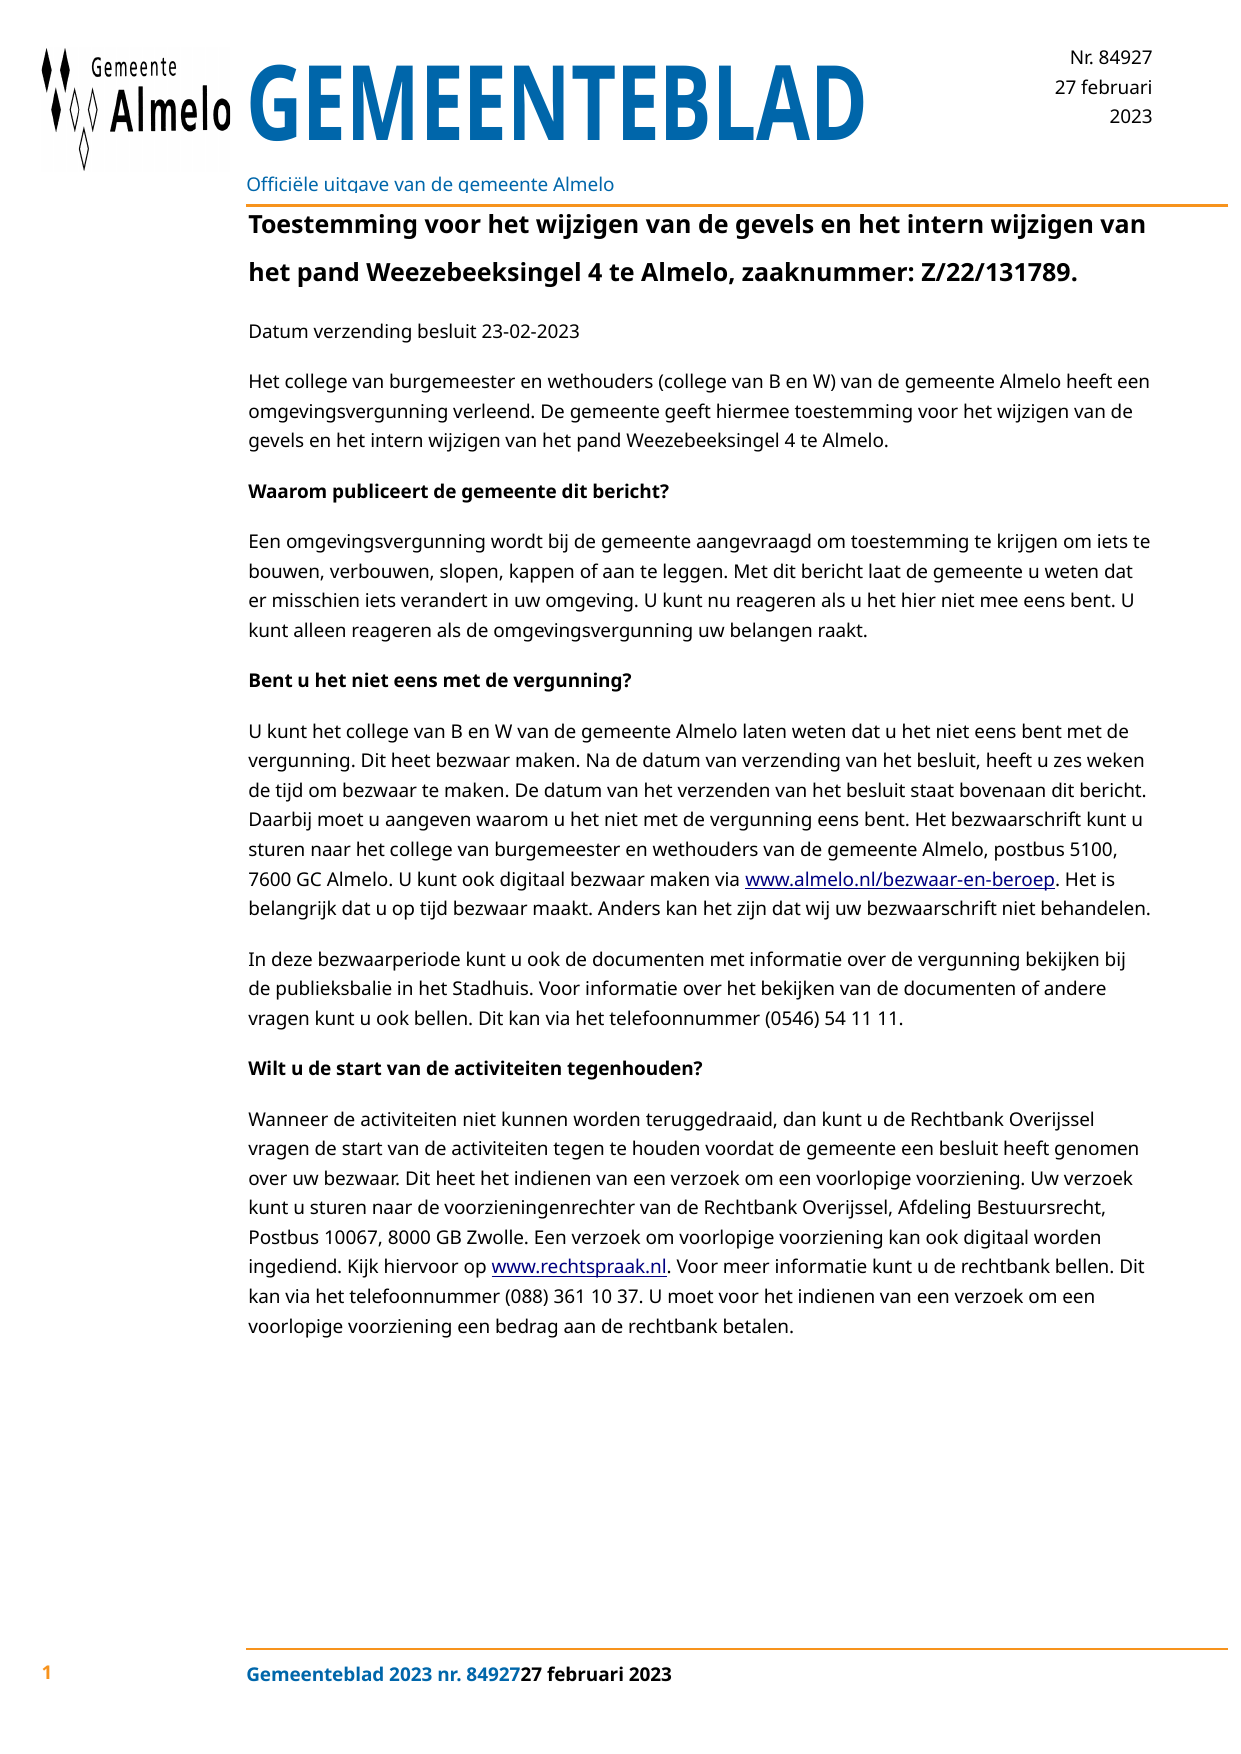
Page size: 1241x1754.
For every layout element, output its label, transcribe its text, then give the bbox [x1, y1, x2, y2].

text Het college van burgemeester en wethouders (college van B en W) van de gemeente Almelo heeft een omgevingsvergunning verleend. De gemeente geeft hiermee toestemming voor het wijzigen van de gevels en het intern wijzigen van het pand Weezebeeksingel 4 te Almelo. [248, 368, 1152, 453]
picture [41, 47, 231, 172]
text Waarom publiceert de gemeente dit bericht? [248, 478, 1152, 504]
text U kunt het college van B en W van de gemeente Almelo laten weten dat u het niet eens bent met de vergunning. Dit heet bezwaar maken. Na de datum van verzending van het besluit, heeft u zes weken de tijd om bezwaar te maken. De datum van het verzenden van het besluit staat bovenaan dit bericht. Daarbij moet u aangeven waarom u het niet met de vergunning eens bent. Het bezwaarschrift kunt u sturen naar het college van burgemeester en wethouders van de gemeente Almelo, postbus 5100, 7600 GC Almelo. U kunt ook digitaal bezwaar maken via www.almelo.nl/bezwaar-en-beroep. Het is belangrijk dat u op tijd bezwaar maakt. Anders kan het zijn dat wij uw bezwaarschrift niet behandelen. [248, 718, 1152, 921]
text Toestemming voor het wijzigen van de gevels en het intern wijzigen van het pand Weezebeeksingel 4 te Almelo, zaaknummer: Z/22/131789. [248, 207, 1152, 288]
text Een omgevingsvergunning wordt bij de gemeente aangevraagd om toestemming te krijgen om iets te bouwen, verbouwen, slopen, kappen of aan te leggen. Met dit bericht laat de gemeente u weten dat er misschien iets verandert in uw omgeving. U kunt nu reageren als u het hier niet mee eens bent. U kunt alleen reageren als de omgevingsvergunning uw belangen raakt. [248, 528, 1152, 643]
text Datum verzending besluit 23-02-2023 [248, 318, 1152, 344]
text Wilt u de start van de activiteiten tegenhouden? [248, 1055, 1152, 1081]
text Wanneer de activiteiten niet kunnen worden teruggedraaid, dan kunt u de Rechtbank Overijssel vragen de start van de activiteiten tegen te houden voordat de gemeente een besluit heeft genomen over uw bezwaar. Dit heet het indienen van een verzoek om een voorlopige voorziening. Uw verzoek kunt u sturen naar de voorzieningenrechter van de Rechtbank Overijssel, Afdeling Bestuursrecht, Postbus 10067, 8000 GB Zwolle. Een verzoek om voorlopige voorziening kan ook digitaal worden ingediend. Kijk hiervoor op www.rechtspraak.nl. Voor meer informatie kunt u de rechtbank bellen. Dit kan via het telefoonnummer (088) 361 10 37. U moet voor het indienen van een verzoek om een voorlopige voorziening een bedrag aan de rechtbank betalen. [248, 1106, 1152, 1339]
text Bent u het niet eens met de vergunning? [248, 667, 1152, 693]
text In deze bezwaarperiode kunt u ook de documenten met informatie over de vergunning bekijken bij de publieksbalie in het Stadhuis. Voor informatie over het bekijken van de documenten of andere vragen kunt u ook bellen. Dit kan via het telefoonnummer (0546) 54 11 11. [248, 946, 1152, 1031]
